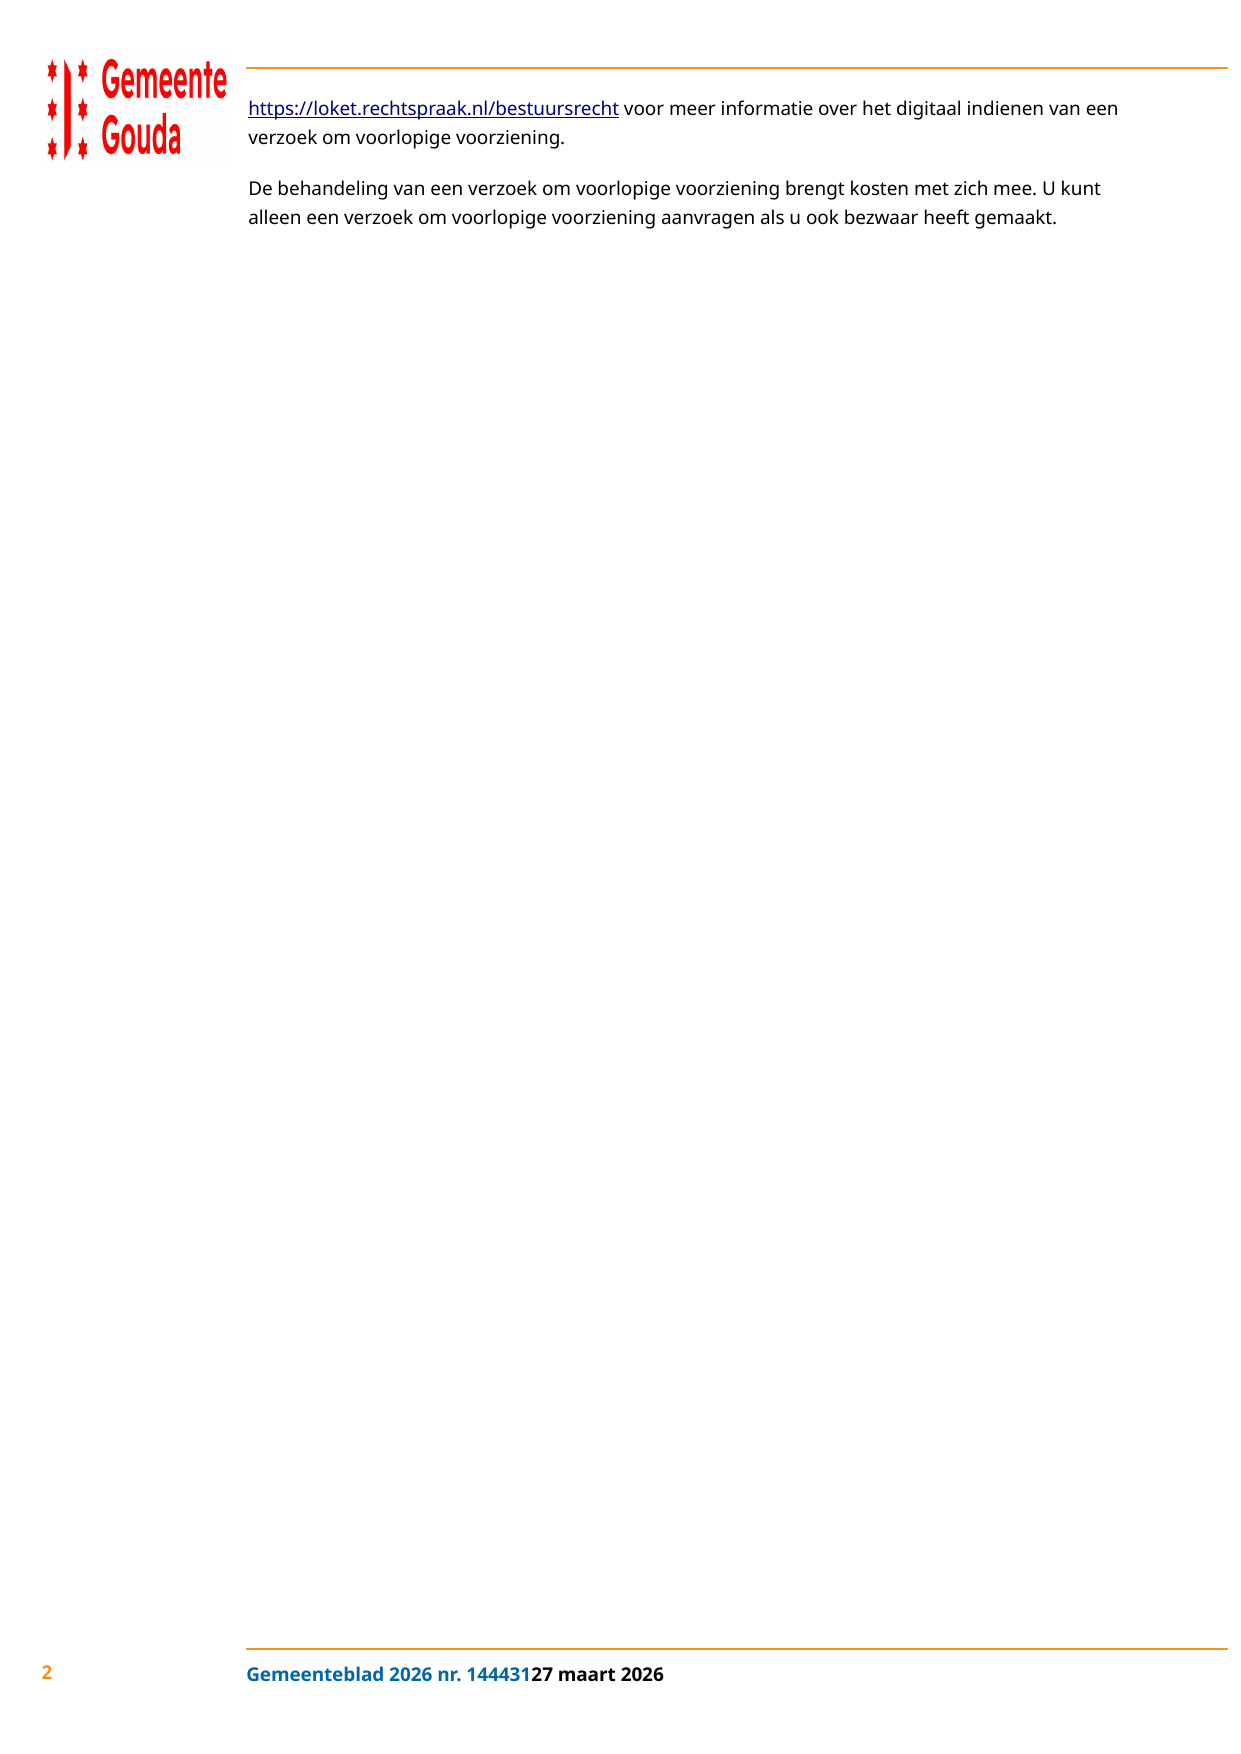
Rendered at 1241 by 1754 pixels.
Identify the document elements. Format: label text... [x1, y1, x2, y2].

picture [41, 47, 231, 172]
text De behandeling van een verzoek om voorlopige voorziening brengt kosten met zich mee. U kunt alleen een verzoek om voorlopige voorziening aanvragen als u ook bezwaar heeft gemaakt. [248, 175, 1152, 230]
text https://loket.rechtspraak.nl/bestuursrecht voor meer informatie over het digitaal indienen van een verzoek om voorlopige voorziening. [248, 95, 1152, 150]
